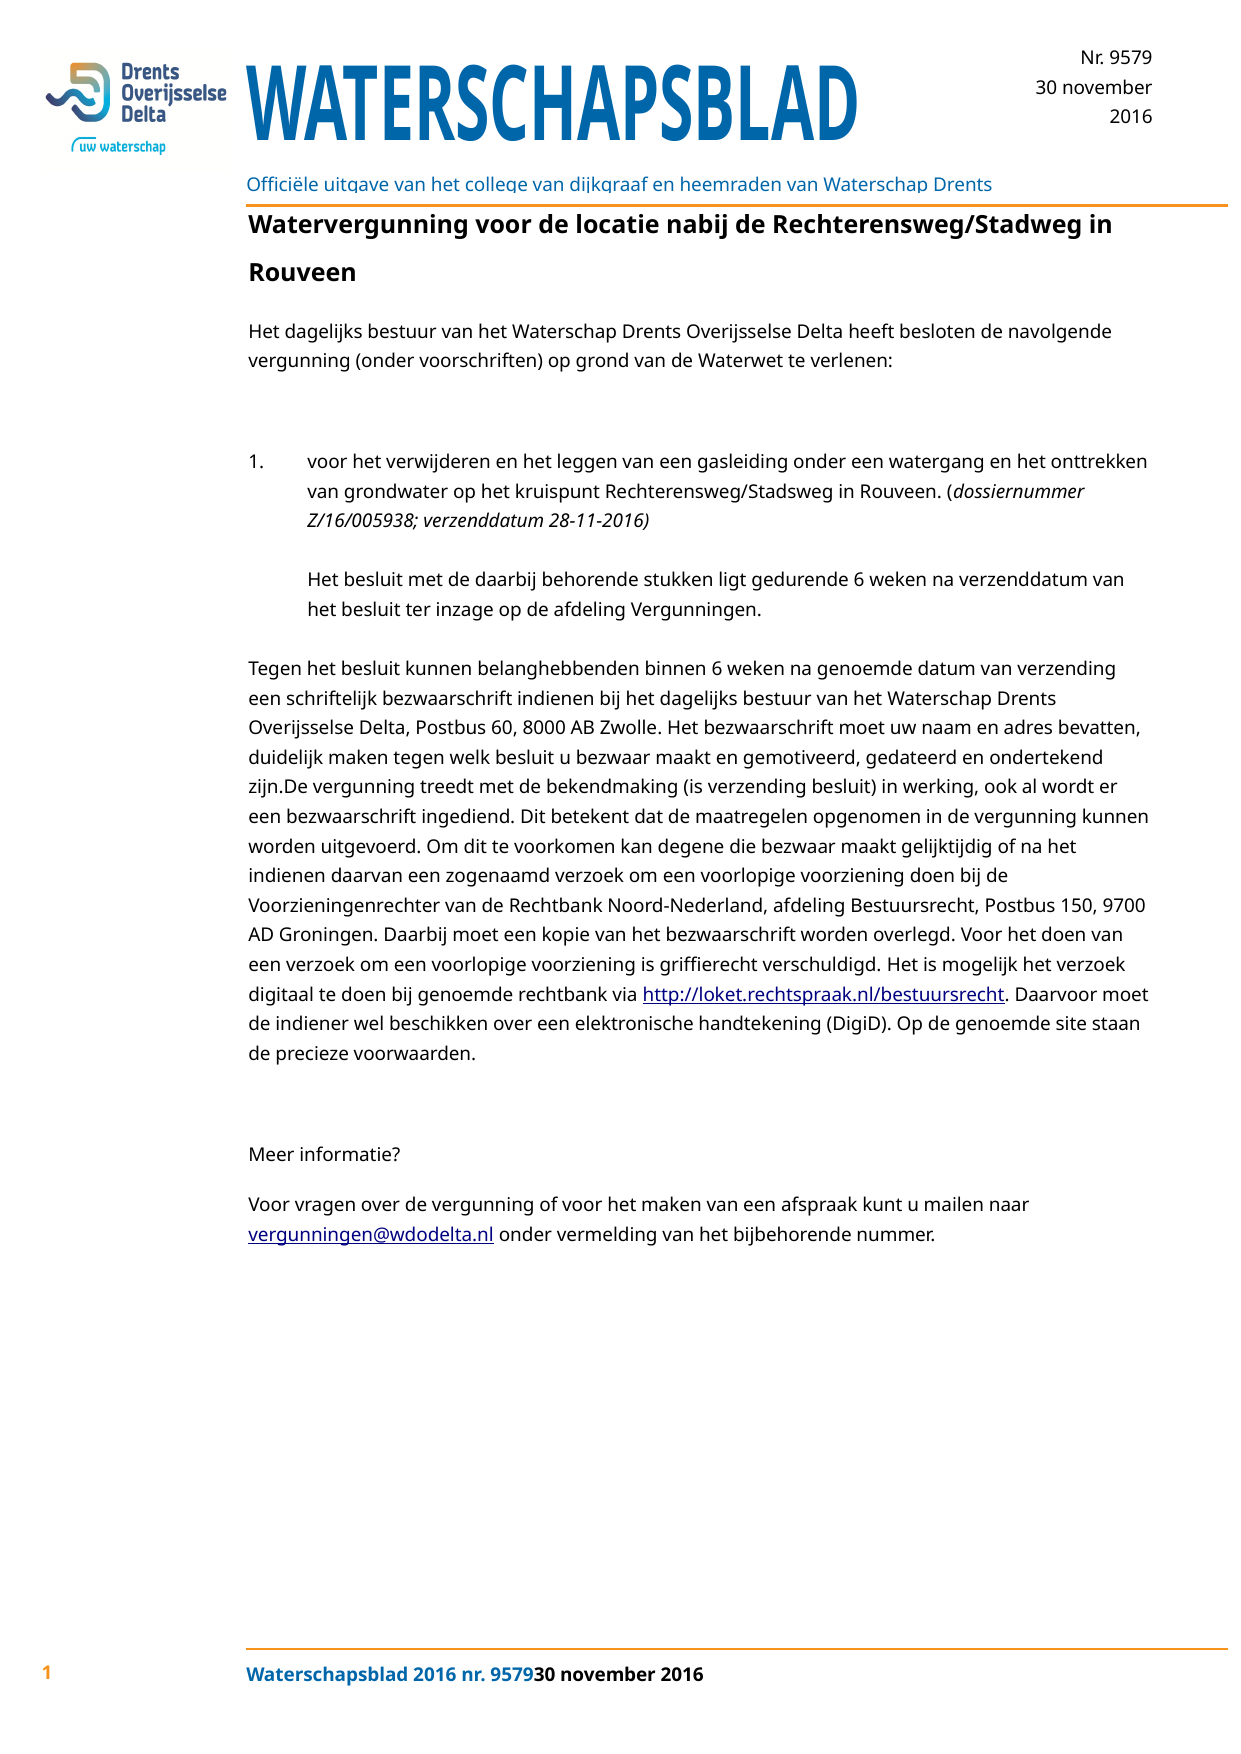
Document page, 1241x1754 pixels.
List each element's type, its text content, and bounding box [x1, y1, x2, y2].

list voor het verwijderen en het leggen van een gasleiding onder een watergang en het onttrekken van grondwater op het kruispunt Rechterensweg/Stadsweg in Rouveen. (dossiernummer Z/16/005938; verzenddatum 28-11-2016) [248, 448, 1152, 533]
text Voor vragen over de vergunning of voor het maken van een afspraak kunt u mailen naar vergunningen@wdodelta.nl onder vermelding van het bijbehorende nummer. [248, 1191, 1152, 1247]
picture [41, 47, 231, 172]
list Het besluit met de daarbij behorende stukken ligt gedurende 6 weken na verzenddatum van het besluit ter inzage op de afdeling Vergunningen. [248, 567, 1152, 622]
text Meer informatie? [248, 1141, 1152, 1167]
text Watervergunning voor de locatie nabij de Rechterensweg/Stadweg in Rouveen [248, 207, 1152, 288]
text Het dagelijks bestuur van het Waterschap Drents Overijsselse Delta heeft besloten de navolgende vergunning (onder voorschriften) op grond van de Waterwet te verlenen: [248, 318, 1152, 373]
text Tegen het besluit kunnen belanghebbenden binnen 6 weken na genoemde datum van verzending een schriftelijk bezwaarschrift indienen bij het dagelijks bestuur van het Waterschap Drents Overijsselse Delta, Postbus 60, 8000 AB Zwolle. Het bezwaarschrift moet uw naam en adres bevatten, duidelijk maken tegen welk besluit u bezwaar maakt en gemotiveerd, gedateerd en ondertekend zijn.De vergunning treedt met de bekendmaking (is verzending besluit) in werking, ook al wordt er een bezwaarschrift ingediend. Dit betekent dat de maatregelen opgenomen in de vergunning kunnen worden uitgevoerd. Om dit te voorkomen kan degene die bezwaar maakt gelijktijdig of na het indienen daarvan een zogenaamd verzoek om een voorlopige voorziening doen bij de Voorzieningenrechter van de Rechtbank Noord-Nederland, afdeling Bestuursrecht, Postbus 150, 9700 AD Groningen. Daarbij moet een kopie van het bezwaarschrift worden overlegd. Voor het doen van een verzoek om een voorlopige voorziening is griffierecht verschuldigd. Het is mogelijk het verzoek digitaal te doen bij genoemde rechtbank via http://loket.rechtspraak.nl/bestuursrecht. Daarvoor moet de indiener wel beschikken over een elektronische handtekening (DigiD). Op de genoemde site staan de precieze voorwaarden. [248, 655, 1152, 1066]
